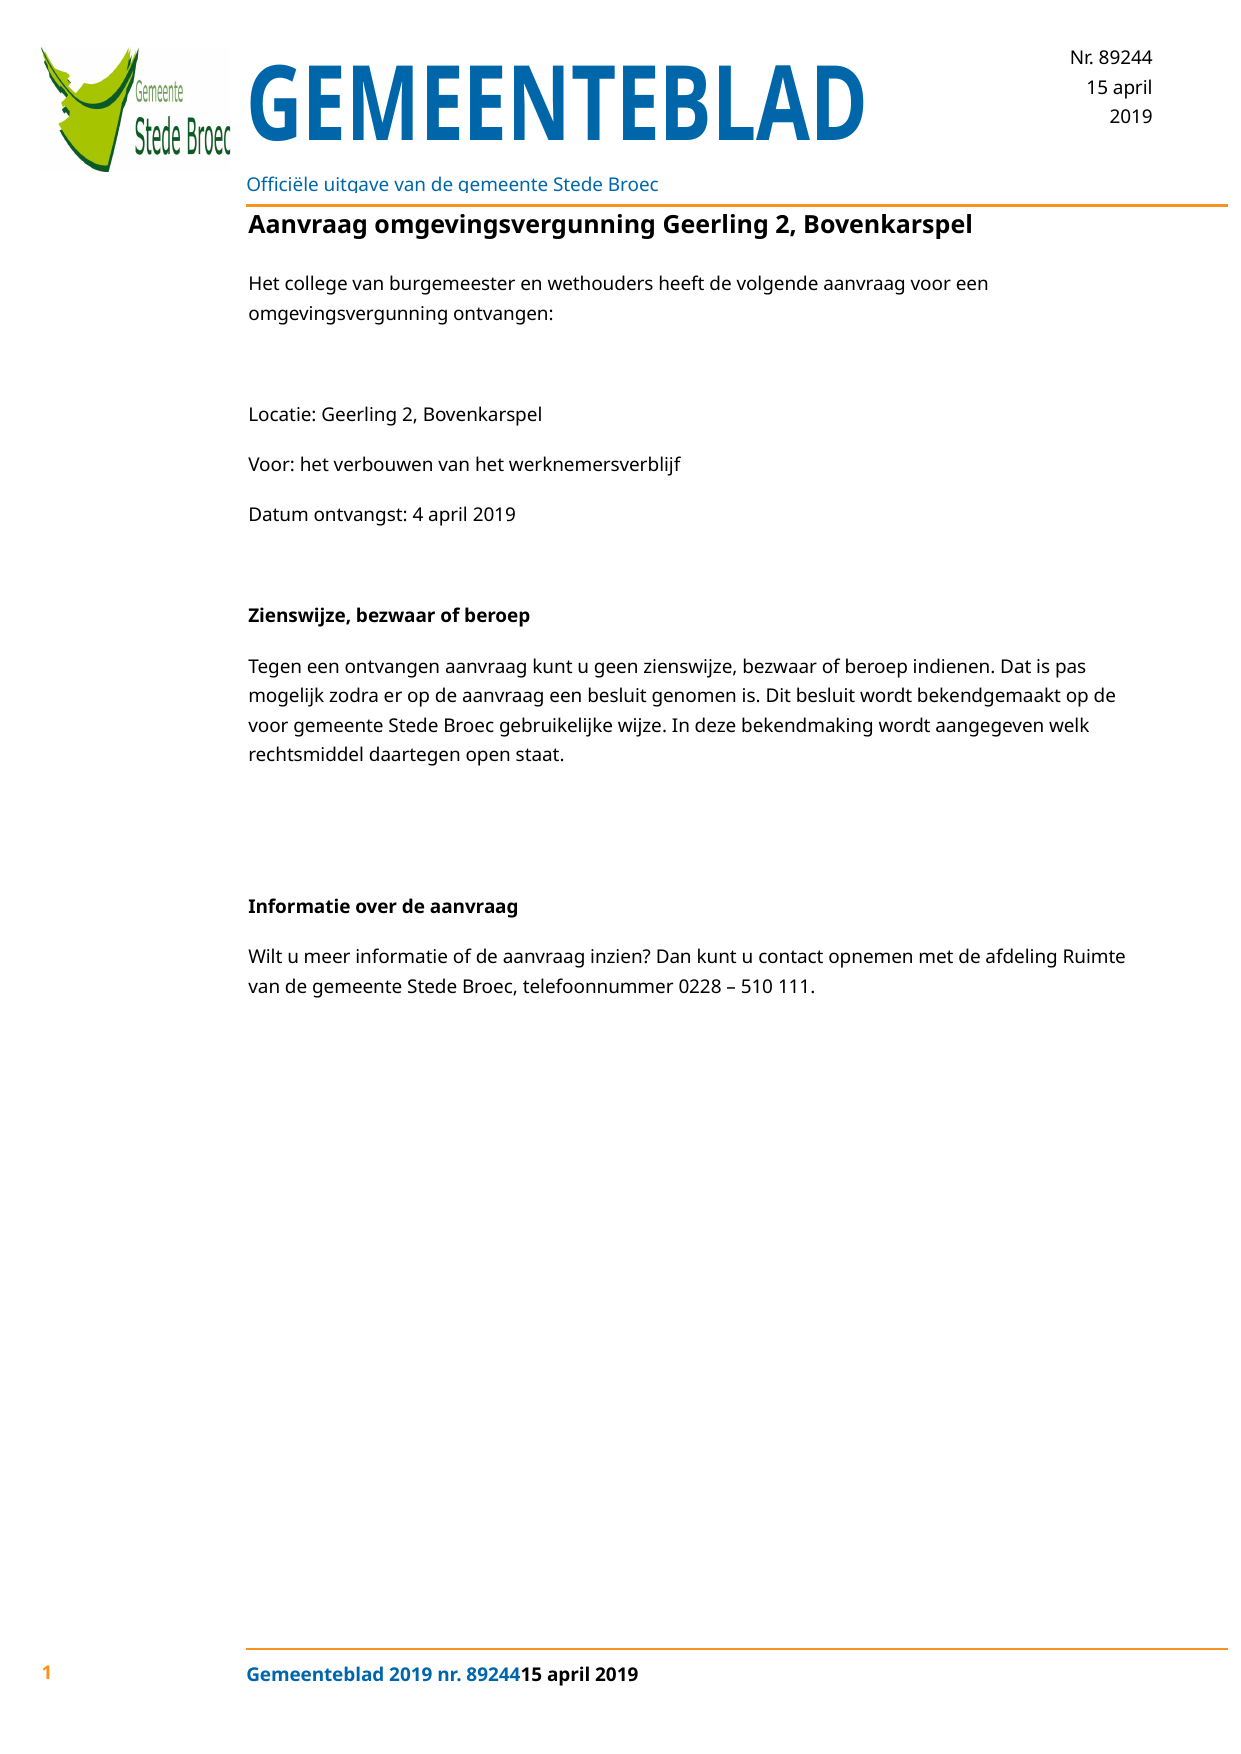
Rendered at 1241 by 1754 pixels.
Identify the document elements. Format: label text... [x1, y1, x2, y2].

text Het college van burgemeester en wethouders heeft de volgende aanvraag voor een omgevingsvergunning ontvangen: [248, 270, 1152, 326]
text Voor: het verbouwen van het werknemersverblijf [248, 451, 1152, 477]
text Datum ontvangst: 4 april 2019 [248, 502, 1152, 527]
text Zienswijze, bezwaar of beroep [248, 602, 1152, 628]
text Locatie: Geerling 2, Bovenkarspel [248, 401, 1152, 426]
picture [41, 47, 231, 172]
text Aanvraag omgevingsvergunning Geerling 2, Bovenkarspel [248, 207, 1152, 241]
text Tegen een ontvangen aanvraag kunt u geen zienswijze, bezwaar of beroep indienen. Dat is pas mogelijk zodra er op de aanvraag een besluit genomen is. Dit besluit wordt bekendgemaakt op de voor gemeente Stede Broec gebruikelijke wijze. In deze bekendmaking wordt aangegeven welk rechtsmiddel daartegen open staat. [248, 653, 1152, 767]
text Wilt u meer informatie of de aanvraag inzien? Dan kunt u contact opnemen met de afdeling Ruimte van de gemeente Stede Broec, telefoonnummer 0228 – 510 111. [248, 943, 1152, 998]
text Informatie over de aanvraag [248, 893, 1152, 918]
